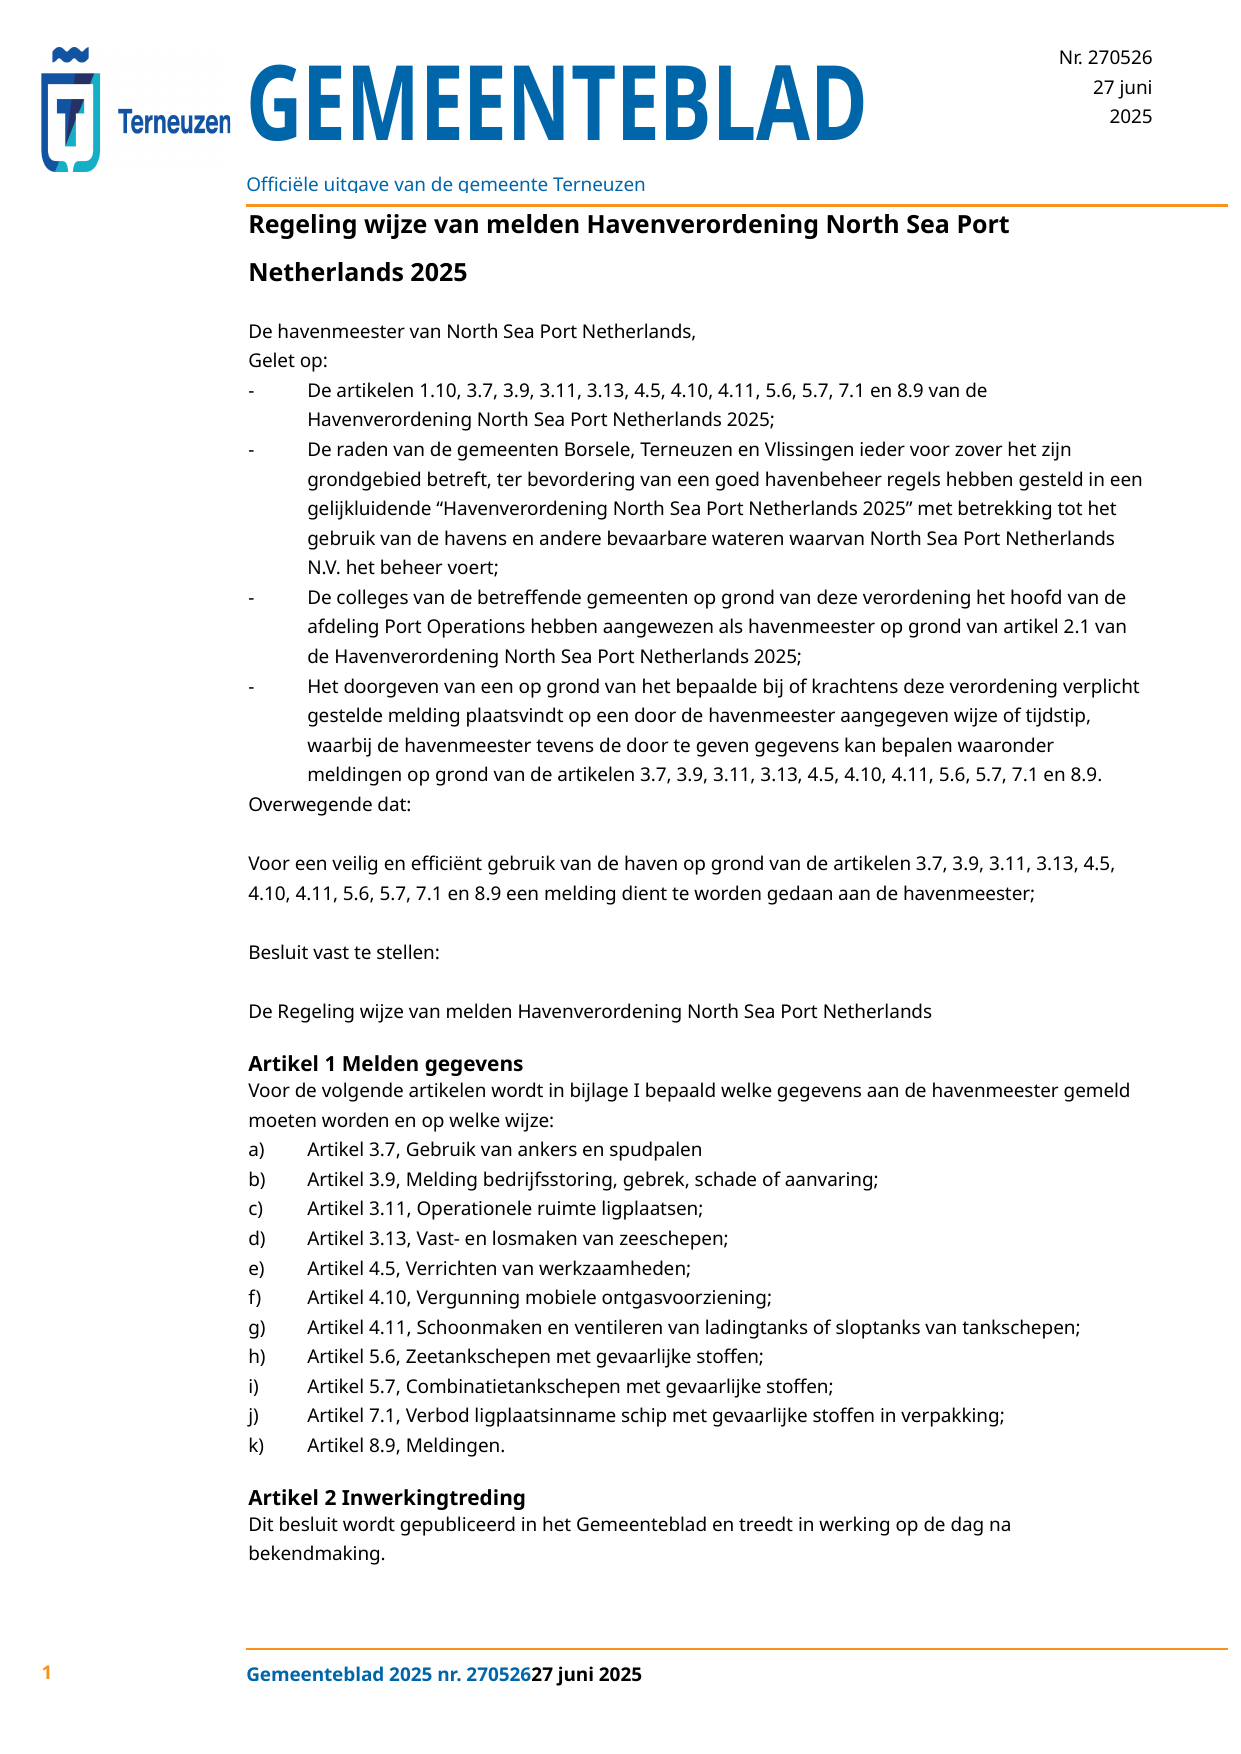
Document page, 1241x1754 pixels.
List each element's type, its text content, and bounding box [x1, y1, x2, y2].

list De colleges van de betreffende gemeenten op grond van deze verordening het hoofd van de afdeling Port Operations hebben aangewezen als havenmeester op grond van artikel 2.1 van de Havenverordening North Sea Port Netherlands 2025; [248, 584, 1152, 669]
text Gelet op: [248, 347, 1152, 373]
list Artikel 7.1, Verbod ligplaatsinname schip met gevaarlijke stoffen in verpakking; [248, 1403, 1152, 1428]
list Artikel 3.11, Operationele ruimte ligplaatsen; [248, 1196, 1152, 1221]
text Artikel 2 Inwerkingtreding [248, 1483, 1152, 1511]
list Artikel 4.10, Vergunning mobiele ontgasvoorziening; [248, 1284, 1152, 1310]
text Besluit vast te stellen: [248, 939, 1152, 965]
text Artikel 1 Melden gegevens [248, 1049, 1152, 1077]
picture [41, 47, 231, 172]
list Artikel 3.7, Gebruik van ankers en spudpalen [248, 1136, 1152, 1162]
list Artikel 4.11, Schoonmaken en ventileren van ladingtanks of sloptanks van tankschepen; [248, 1314, 1152, 1339]
text Voor de volgende artikelen wordt in bijlage I bepaald welke gegevens aan de havenmeester gemeld moeten worden en op welke wijze: [248, 1077, 1152, 1132]
text De Regeling wijze van melden Havenverordening North Sea Port Netherlands [248, 998, 1152, 1024]
list De artikelen 1.10, 3.7, 3.9, 3.11, 3.13, 4.5, 4.10, 4.11, 5.6, 5.7, 7.1 en 8.9 van de Havenverordening North Sea Port Netherlands 2025; [248, 377, 1152, 432]
list Artikel 5.6, Zeetankschepen met gevaarlijke stoffen; [248, 1343, 1152, 1369]
text Dit besluit wordt gepubliceerd in het Gemeenteblad en treedt in werking op de dag na bekendmaking. [248, 1511, 1152, 1566]
list Het doorgeven van een op grond van het bepaalde bij of krachtens deze verordening verplicht gestelde melding plaatsvindt op een door de havenmeester aangegeven wijze of tijdstip, waarbij de havenmeester tevens de door te geven gegevens kan bepalen waaronder meldingen op grond van de artikelen 3.7, 3.9, 3.11, 3.13, 4.5, 4.10, 4.11, 5.6, 5.7, 7.1 en 8.9. [248, 673, 1152, 787]
text Overwegende dat: [248, 791, 1152, 817]
list De raden van de gemeenten Borsele, Terneuzen en Vlissingen ieder voor zover het zijn grondgebied betreft, ter bevordering van een goed havenbeheer regels hebben gesteld in een gelijkluidende “Havenverordening North Sea Port Netherlands 2025” met betrekking tot het gebruik van de havens en andere bevaarbare wateren waarvan North Sea Port Netherlands N.V. het beheer voert; [248, 436, 1152, 580]
list Artikel 3.13, Vast- en losmaken van zeeschepen; [248, 1225, 1152, 1251]
list Artikel 8.9, Meldingen. [248, 1432, 1152, 1458]
text Voor een veilig en efficiënt gebruik van de haven op grond van de artikelen 3.7, 3.9, 3.11, 3.13, 4.5, 4.10, 4.11, 5.6, 5.7, 7.1 en 8.9 een melding dient te worden gedaan aan de havenmeester; [248, 850, 1152, 906]
list Artikel 5.7, Combinatietankschepen met gevaarlijke stoffen; [248, 1373, 1152, 1399]
text Regeling wijze van melden Havenverordening North Sea Port Netherlands 2025 [248, 207, 1152, 288]
text De havenmeester van North Sea Port Netherlands, [248, 318, 1152, 344]
list Artikel 4.5, Verrichten van werkzaamheden; [248, 1255, 1152, 1280]
list Artikel 3.9, Melding bedrijfsstoring, gebrek, schade of aanvaring; [248, 1166, 1152, 1192]
